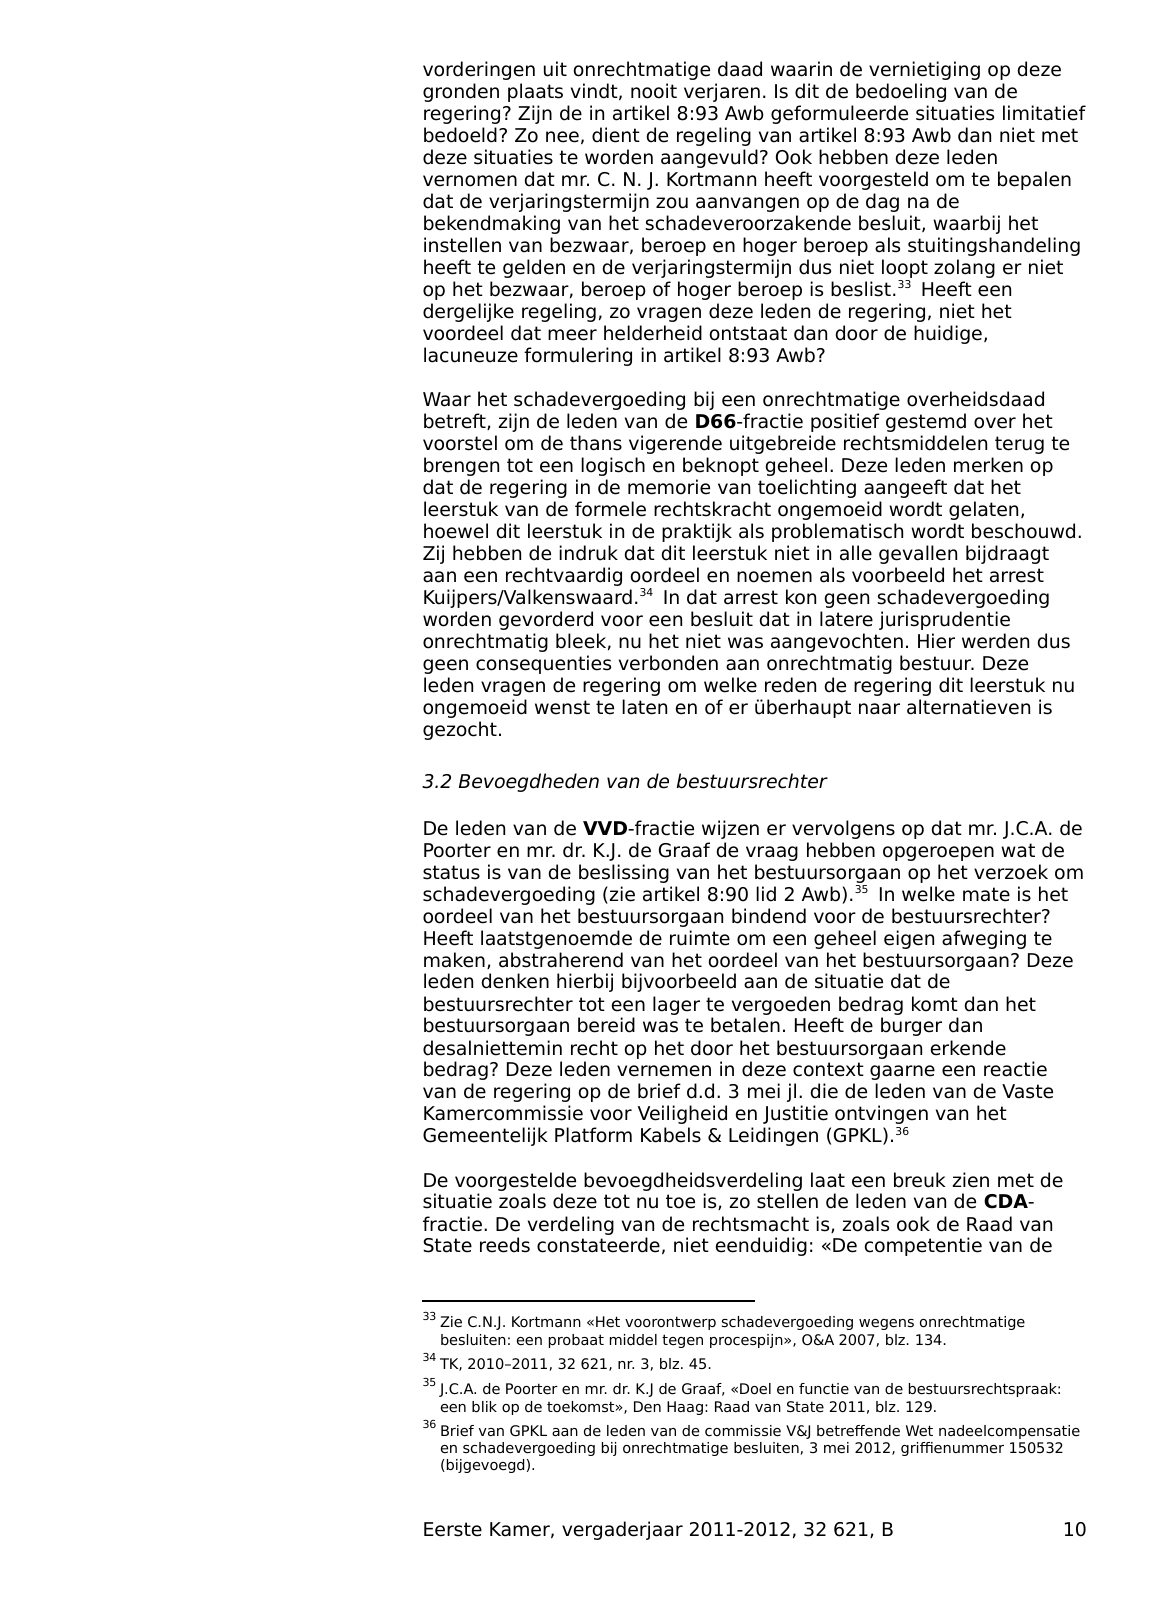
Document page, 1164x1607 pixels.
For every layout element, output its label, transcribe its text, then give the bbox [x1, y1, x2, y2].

subtitle 3.2 Bevoegdheden van de bestuursrechter [422, 771, 1087, 793]
text vorderingen uit onrechtmatige daad waarin de vernietiging op deze gronden plaats vindt, nooit verjaren. Is dit de bedoeling van de regering? Zijn de in artikel 8:93 Awb geformuleerde situaties limitatief bedoeld? Zo nee, dient de regeling van artikel 8:93 Awb dan niet met deze situaties te worden aangevuld? Ook hebben deze leden vernomen dat mr. C. N. J. Kortmann heeft voorgesteld om te bepalen dat de verjaringstermijn zou aanvangen op de dag na de bekendmaking van het schadeveroorzakende besluit, waarbij het instellen van bezwaar, beroep en hoger beroep als stuitingshandeling heeft te gelden en de verjaringstermijn dus niet loopt zolang er niet op het bezwaar, beroep of hoger beroep is beslist. Heeft een dergelijke regeling, zo vragen deze leden de regering, niet het voordeel dat meer helderheid ontstaat dan door de huidige, lacuneuze formulering in artikel 8:93 Awb? [422, 59, 1087, 367]
text Zie C.N.J. Kortmann «Het voorontwerp schadevergoeding wegens onrechtmatige besluiten: een probaat middel tegen procespijn», O&A 2007, blz. 134. [422, 1310, 1087, 1349]
text Brief van GPKL aan de leden van de commissie V&J betreffende Wet nadeelcompensatie en schadevergoeding bij onrechtmatige besluiten, 3 mei 2012, griffienummer 150532 (bijgevoegd). [422, 1418, 1087, 1474]
text J.C.A. de Poorter en mr. dr. K.J de Graaf, «Doel en functie van de bestuursrechtspraak: een blik op de toekomst», Den Haag: Raad van State 2011, blz. 129. [422, 1377, 1087, 1416]
text De leden van de VVD-fractie wijzen er vervolgens op dat mr. J.C.A. de Poorter en mr. dr. K.J. de Graaf de vraag hebben opgeroepen wat de status is van de beslissing van het bestuursorgaan op het verzoek om schadevergoeding (zie artikel 8:90 lid 2 Awb). In welke mate is het oordeel van het bestuursorgaan bindend voor de bestuursrechter? Heeft laatstgenoemde de ruimte om een geheel eigen afweging te maken, abstraherend van het oordeel van het bestuursorgaan? Deze leden denken hierbij bijvoorbeeld aan de situatie dat de bestuursrechter tot een lager te vergoeden bedrag komt dan het bestuursorgaan bereid was te betalen. Heeft de burger dan desalniettemin recht op het door het bestuursorgaan erkende bedrag? Deze leden vernemen in deze context gaarne een reactie van de regering op de brief d.d. 3 mei jl. die de leden van de Vaste Kamercommissie voor Veiligheid en Justitie ontvingen van het Gemeentelijk Platform Kabels & Leidingen (GPKL). [422, 818, 1087, 1147]
text TK, 2010–2011, 32 621, nr. 3, blz. 45. [422, 1352, 1087, 1374]
text De voorgestelde bevoegdheidsverdeling laat een breuk zien met de situatie zoals deze tot nu toe is, zo stellen de leden van de CDA-fractie. De verdeling van de rechtsmacht is, zoals ook de Raad van State reeds constateerde, niet eenduidig: «De competentie van de [422, 1169, 1087, 1257]
text Waar het schadevergoeding bij een onrechtmatige overheidsdaad betreft, zijn de leden van de D66-fractie positief gestemd over het voorstel om de thans vigerende uitgebreide rechtsmiddelen terug te brengen tot een logisch en beknopt geheel. Deze leden merken op dat de regering in de memorie van toelichting aangeeft dat het leerstuk van de formele rechtskracht ongemoeid wordt gelaten, hoewel dit leerstuk in de praktijk als problematisch wordt beschouwd. Zij hebben de indruk dat dit leerstuk niet in alle gevallen bijdraagt aan een rechtvaardig oordeel en noemen als voorbeeld het arrest Kuijpers/Valkenswaard. In dat arrest kon geen schadevergoeding worden gevorderd voor een besluit dat in latere jurisprudentie onrechtmatig bleek, nu het niet was aangevochten. Hier werden dus geen consequenties verbonden aan onrechtmatig bestuur. Deze leden vragen de regering om welke reden de regering dit leerstuk nu ongemoeid wenst te laten en of er überhaupt naar alternatieven is gezocht. [422, 389, 1087, 741]
